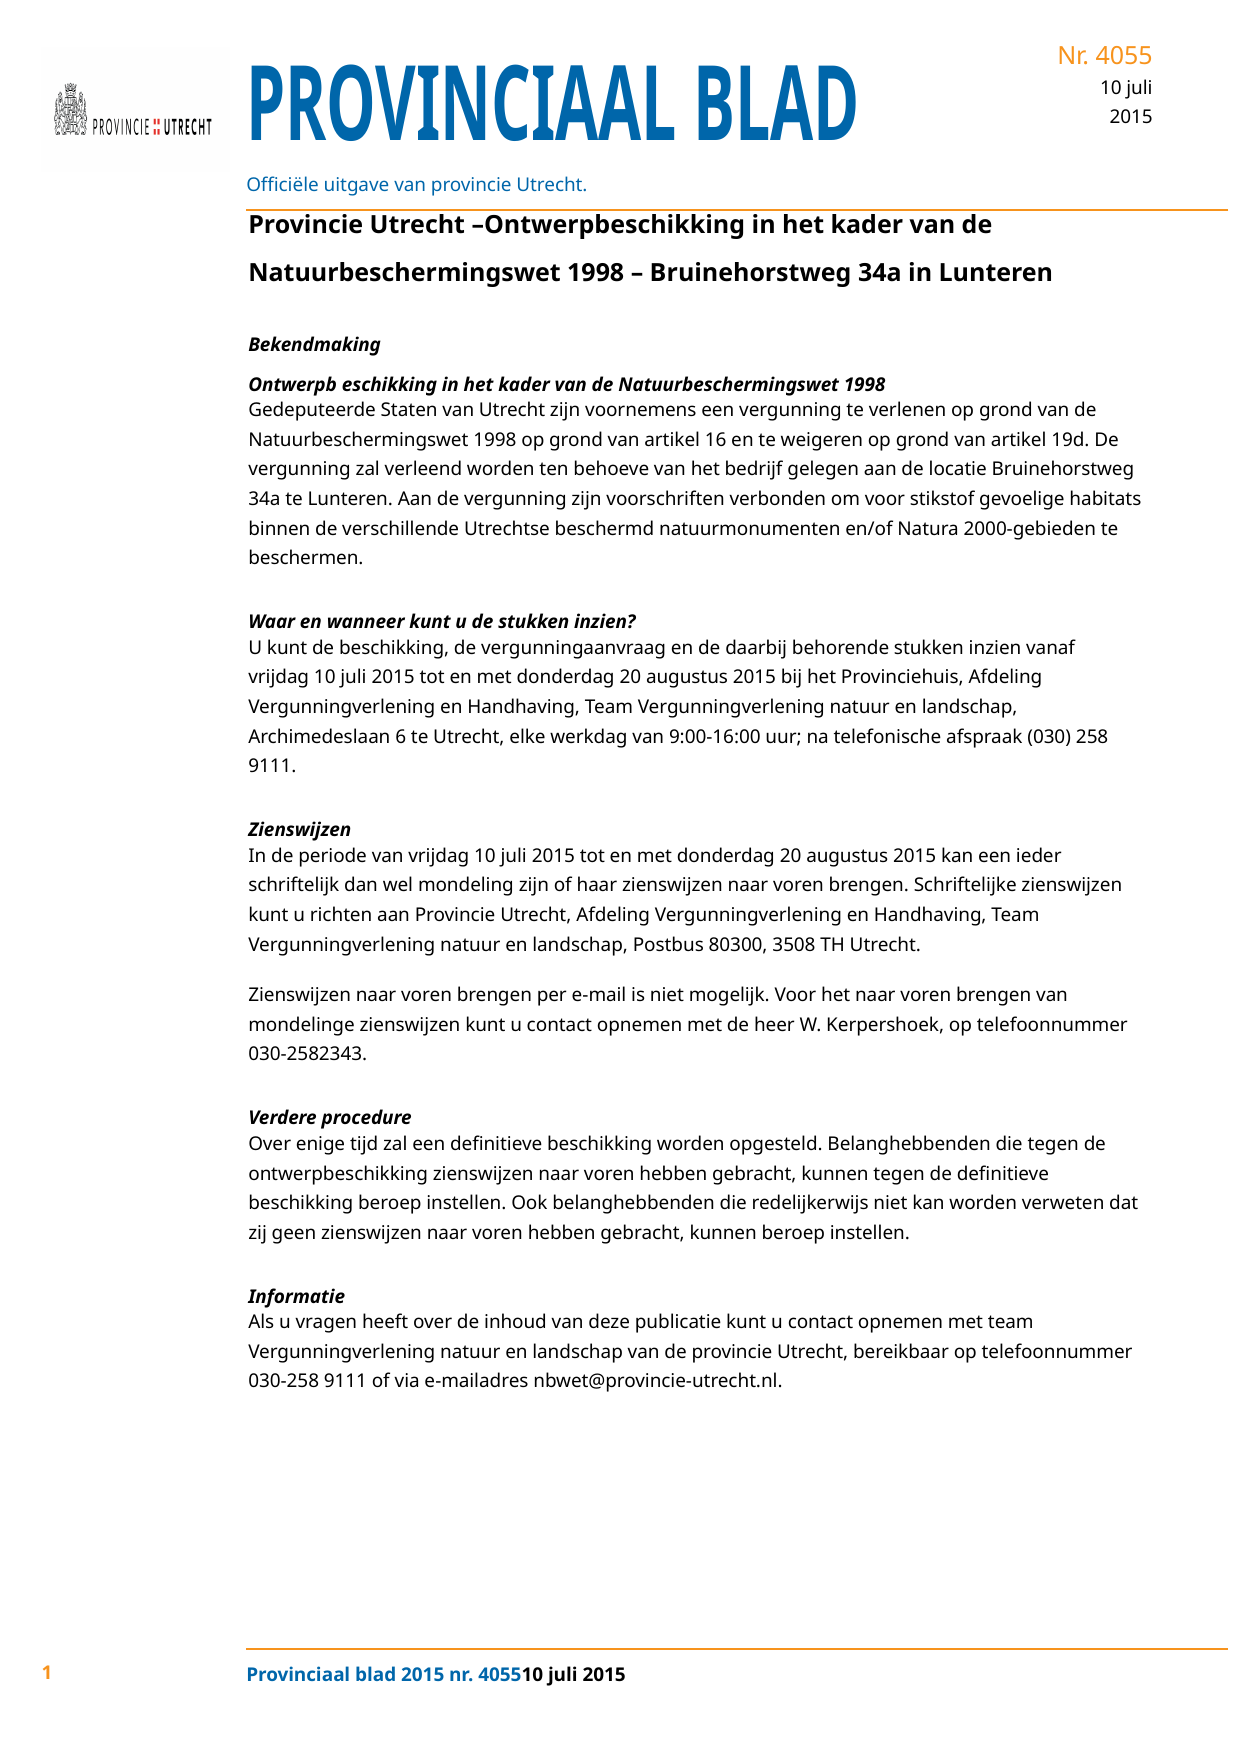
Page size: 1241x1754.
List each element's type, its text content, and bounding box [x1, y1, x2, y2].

picture [41, 47, 231, 172]
text Over enige tijd zal een definitieve beschikking worden opgesteld. Belanghebbenden die tegen de ontwerpbeschikking zienswijzen naar voren hebben gebracht, kunnen tegen de definitieve beschikking beroep instellen. Ook belanghebbenden die redelijkerwijs niet kan worden verweten dat zij geen zienswijzen naar voren hebben gebracht, kunnen beroep instellen. [248, 1130, 1152, 1244]
text Zienswijzen naar voren brengen per e-mail is niet mogelijk. Voor het naar voren brengen van mondelinge zienswijzen kunt u contact opnemen met de heer W. Kerpershoek, op telefoonnummer 030-2582343. [248, 981, 1152, 1066]
text Als u vragen heeft over de inhoud van deze publicatie kunt u contact opnemen met team Vergunningverlening natuur en landschap van de provincie Utrecht, bereikbaar op telefoonnummer 030-258 9111 of via e-mailadres nbwet@provincie-utrecht.nl. [248, 1308, 1152, 1393]
text Zienswijzen [248, 816, 1152, 842]
text Verdere procedure [248, 1104, 1152, 1130]
text Ontwerpb eschikking in het kader van de Natuurbeschermingswet 1998 [248, 371, 1152, 396]
text Gedeputeerde Staten van Utrecht zijn voornemens een vergunning te verlenen op grond van de Natuurbeschermingswet 1998 op grond van artikel 16 en te weigeren op grond van artikel 19d. De vergunning zal verleend worden ten behoeve van het bedrijf gelegen aan de locatie Bruinehorstweg 34a te Lunteren. Aan de vergunning zijn voorschriften verbonden om voor stikstof gevoelige habitats binnen de verschillende Utrechtse beschermd natuurmonumenten en/of Natura 2000-gebieden te beschermen. [248, 396, 1152, 570]
text Informatie [248, 1283, 1152, 1308]
text In de periode van vrijdag 10 juli 2015 tot en met donderdag 20 augustus 2015 kan een ieder schriftelijk dan wel mondeling zijn of haar zienswijzen naar voren brengen. Schriftelijke zienswijzen kunt u richten aan Provincie Utrecht, Afdeling Vergunningverlening en Handhaving, Team Vergunningverlening natuur en landschap, Postbus 80300, 3508 TH Utrecht. [248, 842, 1152, 957]
text Provincie Utrecht –Ontwerpbeschikking in het kader van de Natuurbeschermingswet 1998 – Bruinehorstweg 34a in Lunteren [248, 211, 1152, 288]
text U kunt de beschikking, de vergunningaanvraag en de daarbij behorende stukken inzien vanaf vrijdag 10 juli 2015 tot en met donderdag 20 augustus 2015 bij het Provinciehuis, Afdeling Vergunningverlening en Handhaving, Team Vergunningverlening natuur en landschap, Archimedeslaan 6 te Utrecht, elke werkdag van 9:00-16:00 uur; na telefonische afspraak (030) 258 9111. [248, 634, 1152, 778]
text Waar en wanneer kunt u de stukken inzien? [248, 608, 1152, 634]
text Bekendmaking [248, 331, 1152, 357]
